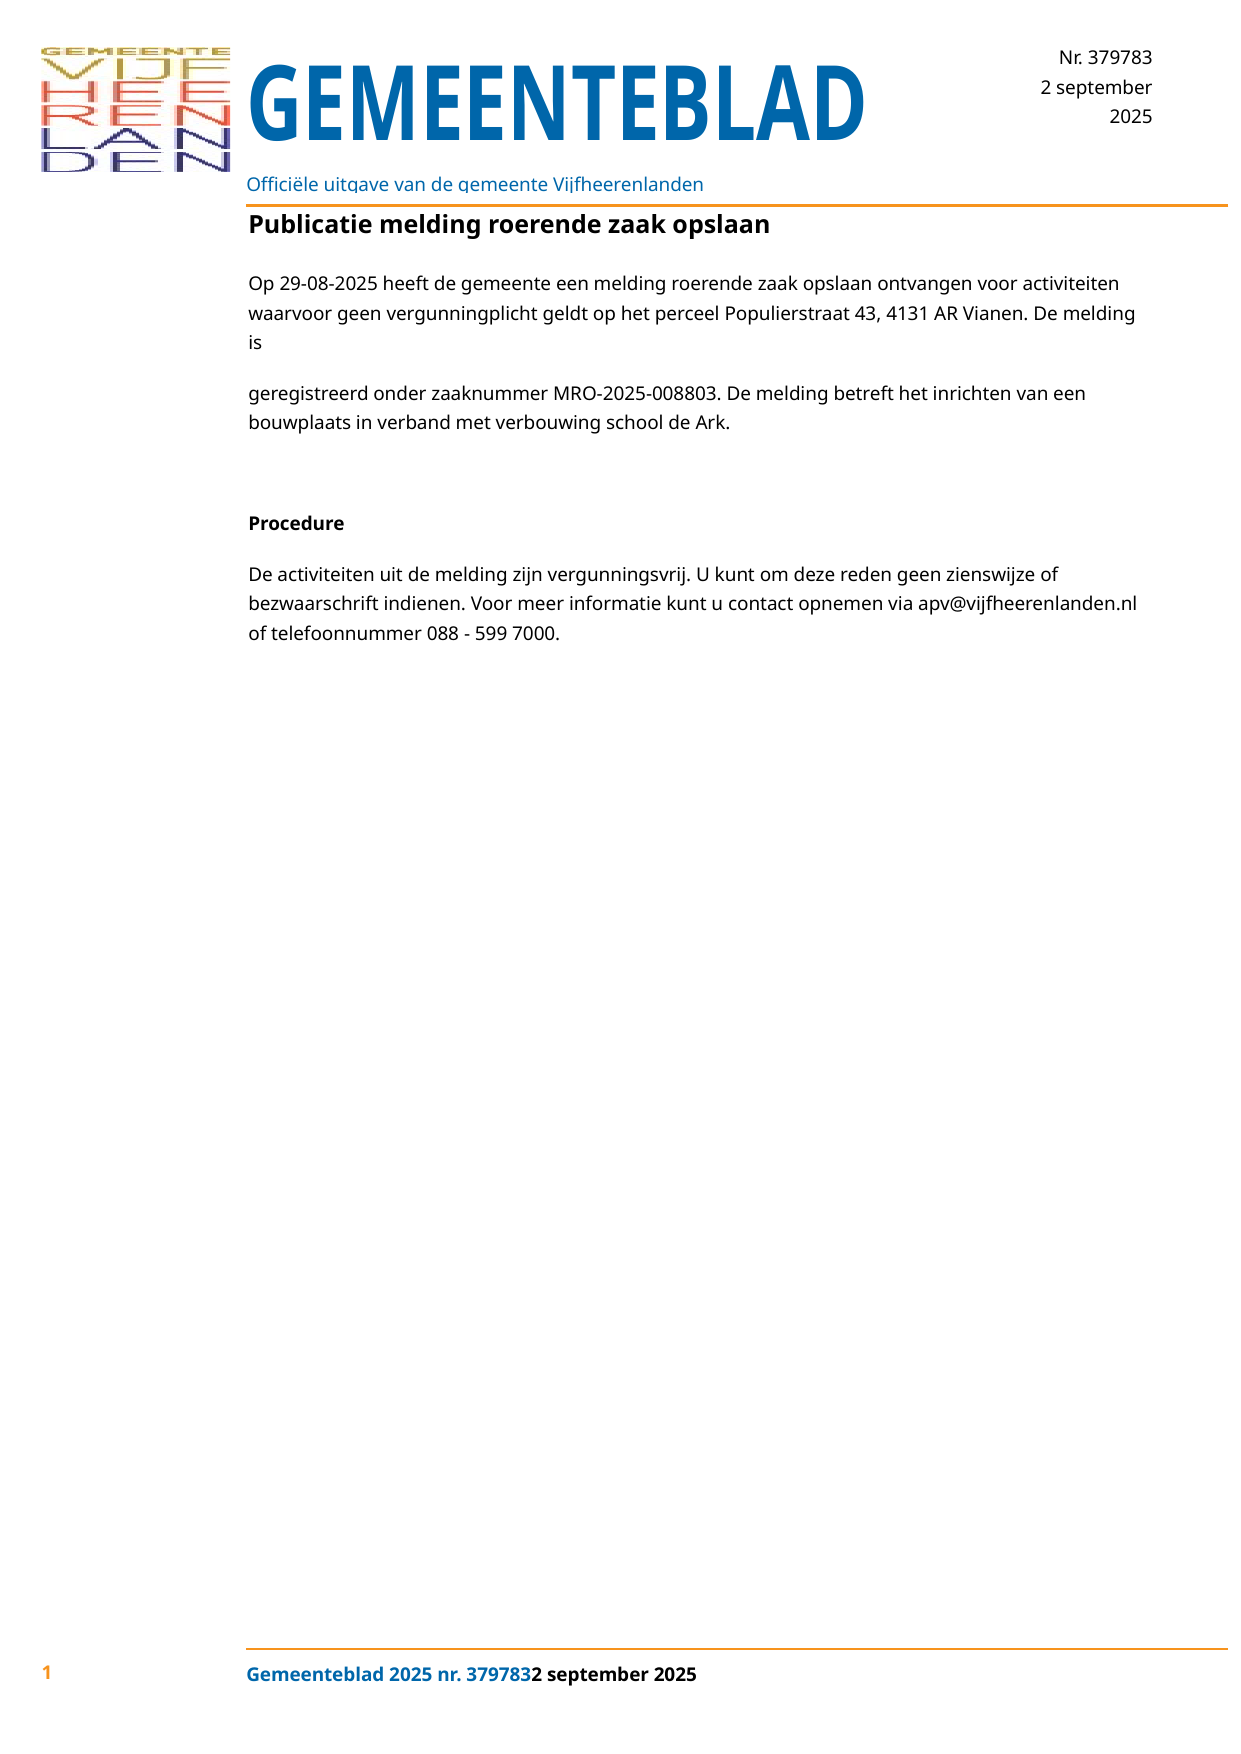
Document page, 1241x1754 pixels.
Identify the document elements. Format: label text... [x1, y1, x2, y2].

text De activiteiten uit de melding zijn vergunningsvrij. U kunt om deze reden geen zienswijze of bezwaarschrift indienen. Voor meer informatie kunt u contact opnemen via apv@vijfheerenlanden.nl of telefoonnummer 088 - 599 7000. [248, 561, 1152, 646]
text Procedure [248, 510, 1152, 536]
text Publicatie melding roerende zaak opslaan [248, 207, 1152, 241]
picture [41, 47, 231, 172]
text Op 29-08-2025 heeft de gemeente een melding roerende zaak opslaan ontvangen voor activiteiten waarvoor geen vergunningplicht geldt op het perceel Populierstraat 43, 4131 AR Vianen. De melding is [248, 270, 1152, 355]
text geregistreerd onder zaaknummer MRO-2025-008803. De melding betreft het inrichten van een bouwplaats in verband met verbouwing school de Ark. [248, 380, 1152, 435]
